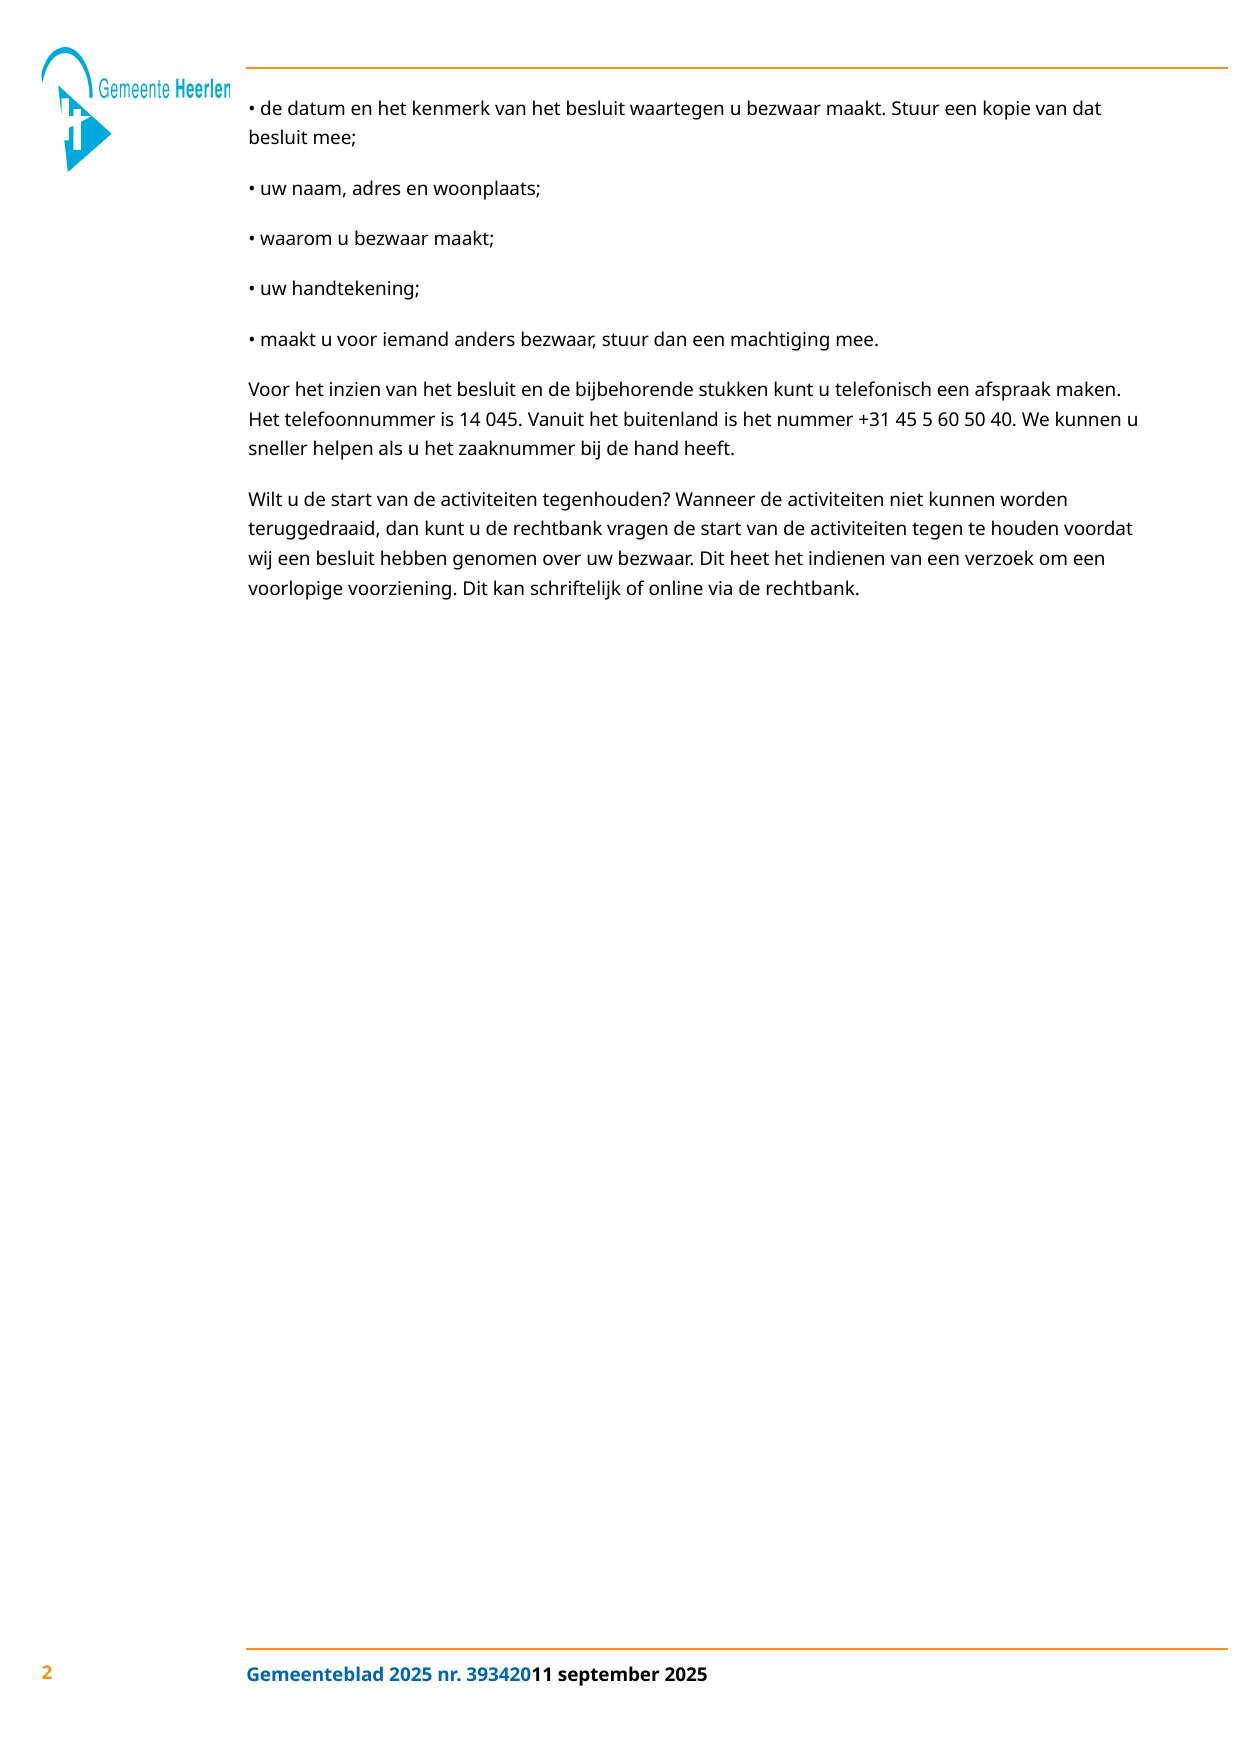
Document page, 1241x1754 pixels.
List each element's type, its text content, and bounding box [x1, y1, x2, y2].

text • uw naam, adres en woonplaats; [248, 175, 1152, 201]
text Wilt u de start van de activiteiten tegenhouden? Wanneer de activiteiten niet kunnen worden teruggedraaid, dan kunt u de rechtbank vragen de start van de activiteiten tegen te houden voordat wij een besluit hebben genomen over uw bezwaar. Dit heet het indienen van een verzoek om een voorlopige voorziening. Dit kan schriftelijk of online via de rechtbank. [248, 486, 1152, 601]
text • uw handtekening; [248, 276, 1152, 301]
picture [41, 47, 231, 172]
text • waarom u bezwaar maakt; [248, 225, 1152, 251]
text Voor het inzien van het besluit en de bijbehorende stukken kunt u telefonisch een afspraak maken. Het telefoonnummer is 14 045. Vanuit het buitenland is het nummer +31 45 5 60 50 40. We kunnen u sneller helpen als u het zaaknummer bij de hand heeft. [248, 376, 1152, 461]
text • de datum en het kenmerk van het besluit waartegen u bezwaar maakt. Stuur een kopie van dat besluit mee; [248, 95, 1152, 150]
text • maakt u voor iemand anders bezwaar, stuur dan een machtiging mee. [248, 326, 1152, 352]
picture [41, 47, 59, 70]
